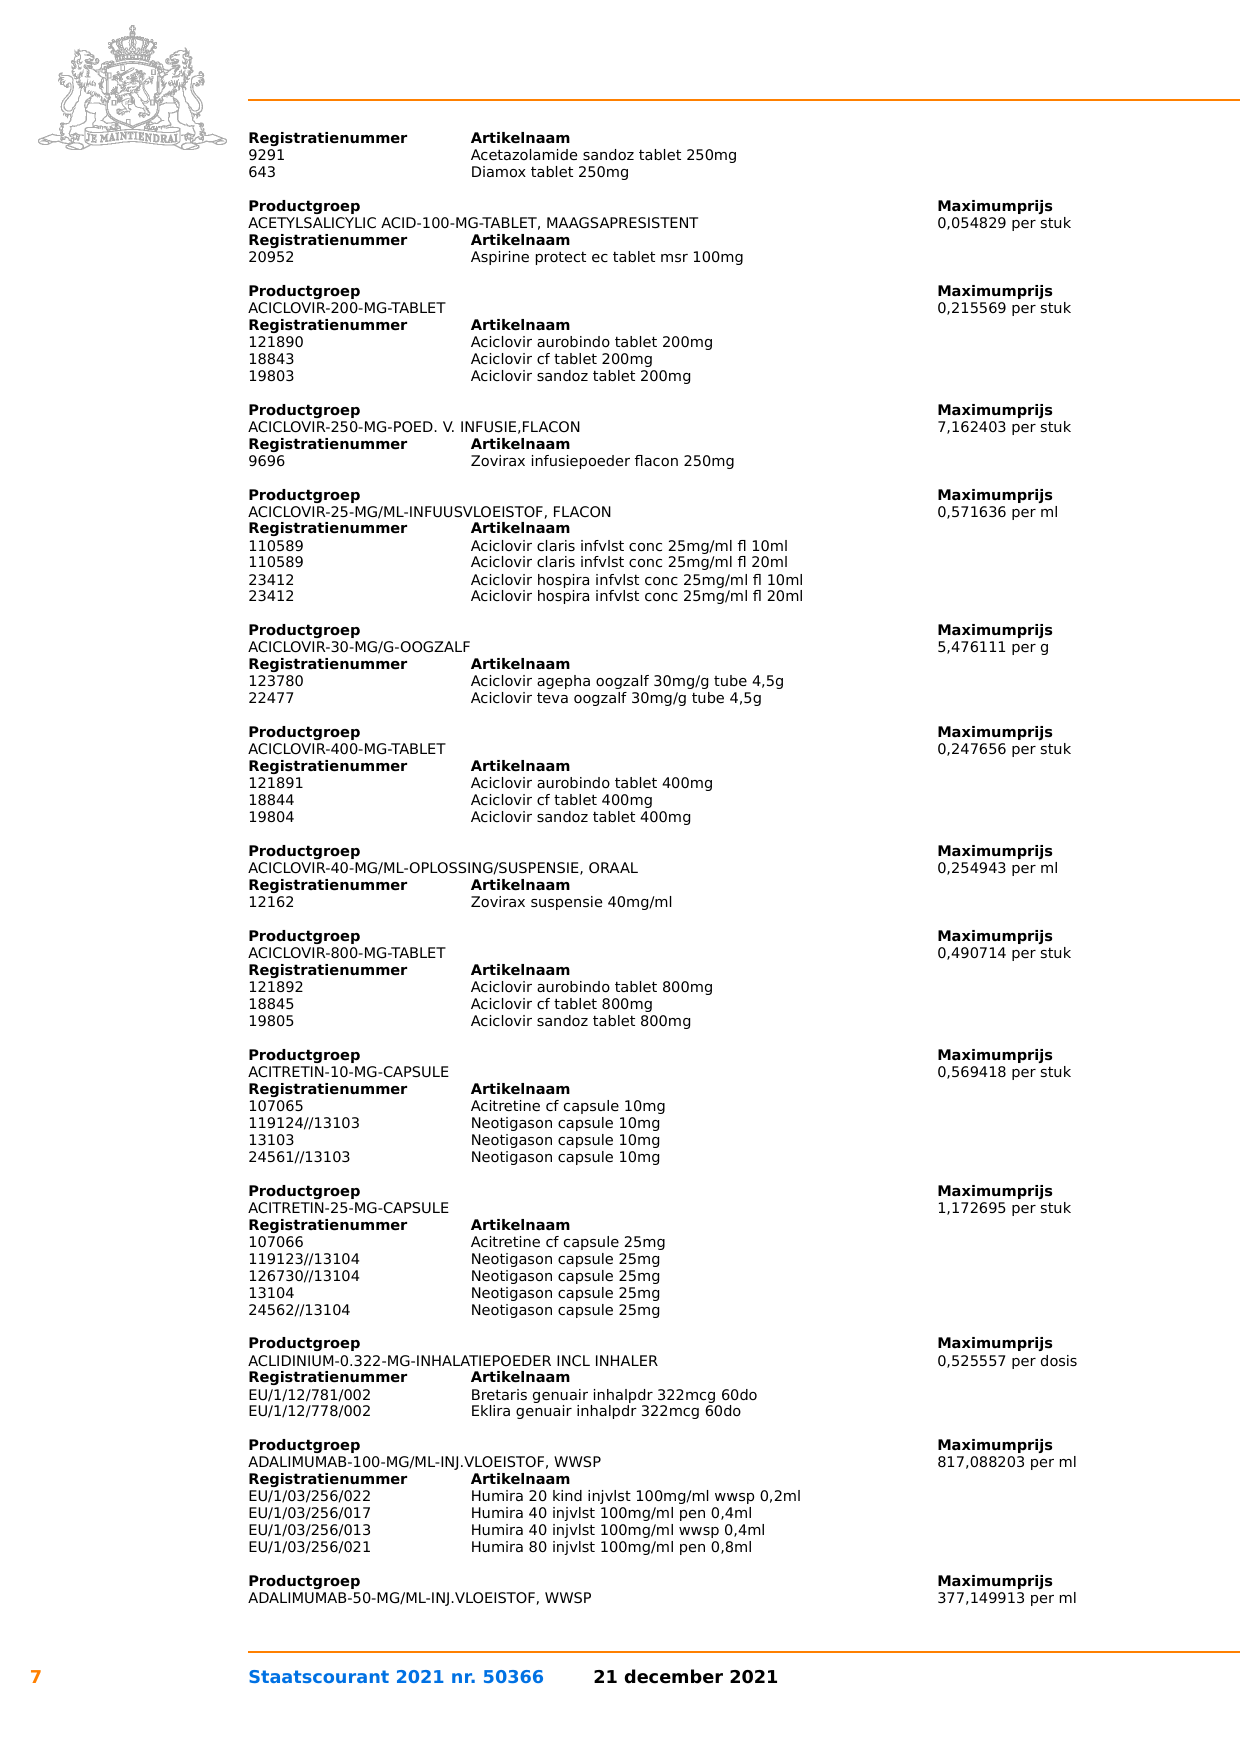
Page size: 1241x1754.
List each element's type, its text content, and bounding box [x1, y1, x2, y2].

table_cell 18845 [248, 996, 464, 1013]
table_cell Zovirax suspensie 40mg/ml [465, 894, 1163, 911]
table_cell Acetazolamide sandoz tablet 250mg [465, 147, 1163, 164]
table_cell 0,571636 per ml [931, 504, 1163, 520]
table_cell Maximumprijs [931, 486, 1163, 503]
table_cell [931, 232, 1163, 249]
table_cell [465, 1437, 931, 1454]
table_cell [465, 928, 931, 945]
table_cell 0,054829 per stuk [931, 215, 1163, 232]
table_cell ACITRETIN-10-MG-CAPSULE [248, 1064, 931, 1081]
table_cell 19803 [248, 368, 464, 384]
table_cell [931, 436, 1163, 452]
table_cell 121892 [248, 979, 464, 996]
table_cell Maximumprijs [931, 928, 1163, 945]
table_cell Aciclovir hospira infvlst conc 25mg/ml fl 20ml [465, 588, 1163, 605]
table_cell Bretaris genuair inhalpdr 322mcg 60do [465, 1386, 1163, 1403]
table_cell Productgroep [248, 1335, 464, 1352]
table_cell 0,215569 per stuk [931, 300, 1163, 317]
table_cell ACICLOVIR-800-MG-TABLET [248, 945, 931, 962]
table_cell Maximumprijs [931, 1437, 1163, 1454]
table_cell [248, 385, 1163, 402]
table_cell [248, 470, 1163, 486]
table_cell ACICLOVIR-25-MG/ML-INFUUSVLOEISTOF, FLACON [248, 504, 931, 520]
table_cell Productgroep [248, 198, 464, 215]
table_cell Acitretine cf capsule 25mg [465, 1234, 1163, 1251]
table_cell Neotigason capsule 10mg [465, 1115, 1163, 1132]
table_cell 107066 [248, 1234, 464, 1251]
table_cell Registratienummer [248, 656, 464, 673]
table_cell [465, 1047, 931, 1064]
table_cell [248, 266, 1163, 283]
table_cell Aciclovir claris infvlst conc 25mg/ml fl 10ml [465, 538, 1163, 554]
table_cell Registratienummer [248, 317, 464, 334]
table_cell 0,490714 per stuk [931, 945, 1163, 962]
table_cell Artikelnaam [465, 1369, 931, 1386]
table_cell Registratienummer [248, 436, 464, 452]
table_cell Artikelnaam [465, 520, 931, 537]
table_cell ACETYLSALICYLIC ACID-100-MG-TABLET, MAAGSAPRESISTENT [248, 215, 931, 232]
table_cell Neotigason capsule 25mg [465, 1285, 1163, 1301]
table_cell 0,247656 per stuk [931, 741, 1163, 758]
table_cell [465, 1335, 931, 1352]
table_cell 121890 [248, 334, 464, 351]
table_cell 126730//13104 [248, 1268, 464, 1284]
table_cell Humira 80 injvlst 100mg/ml pen 0,8ml [465, 1539, 1163, 1556]
table_cell Maximumprijs [931, 1183, 1163, 1199]
table_cell Neotigason capsule 10mg [465, 1132, 1163, 1149]
table_cell [931, 1217, 1163, 1233]
table_cell Humira 40 injvlst 100mg/ml wwsp 0,4ml [465, 1522, 1163, 1539]
table_cell 643 [248, 164, 464, 181]
table_cell Maximumprijs [931, 283, 1163, 300]
table_cell Registratienummer [248, 962, 464, 979]
table_cell 12162 [248, 894, 464, 911]
table_cell Neotigason capsule 25mg [465, 1268, 1163, 1284]
table_cell [465, 622, 931, 639]
table_cell [465, 486, 931, 503]
table_cell EU/1/03/256/013 [248, 1522, 464, 1539]
table_cell 18843 [248, 351, 464, 368]
table_cell Zovirax infusiepoeder flacon 250mg [465, 453, 1163, 469]
table_cell [465, 402, 931, 418]
table_cell [931, 130, 1163, 147]
table_cell Registratienummer [248, 877, 464, 894]
table_cell Registratienummer [248, 130, 464, 147]
table_cell Productgroep [248, 283, 464, 300]
table_cell 0,254943 per ml [931, 860, 1163, 877]
table_cell [248, 911, 1163, 928]
table_cell 22477 [248, 690, 464, 707]
table_cell Artikelnaam [465, 232, 931, 249]
table_cell Maximumprijs [931, 724, 1163, 741]
table_cell 5,476111 per g [931, 639, 1163, 656]
table_cell 19805 [248, 1013, 464, 1030]
table_cell ACITRETIN-25-MG-CAPSULE [248, 1200, 931, 1217]
table_cell ADALIMUMAB-50-MG/ML-INJ.VLOEISTOF, WWSP [248, 1590, 931, 1607]
table_cell Maximumprijs [931, 1047, 1163, 1064]
table_cell Aciclovir teva oogzalf 30mg/g tube 4,5g [465, 690, 1163, 707]
table_cell EU/1/03/256/021 [248, 1539, 464, 1556]
table_cell [248, 1030, 1163, 1047]
table_cell 13104 [248, 1285, 464, 1301]
table_cell Neotigason capsule 25mg [465, 1251, 1163, 1267]
table_cell 9291 [248, 147, 464, 164]
table_cell ACICLOVIR-40-MG/ML-OPLOSSING/SUSPENSIE, ORAAL [248, 860, 931, 877]
table_cell Productgroep [248, 1437, 464, 1454]
table_cell Maximumprijs [931, 1573, 1163, 1590]
table_cell [465, 198, 931, 215]
table_cell 18844 [248, 792, 464, 809]
table_cell Maximumprijs [931, 402, 1163, 418]
table_cell 110589 [248, 538, 464, 554]
table_cell [248, 1166, 1163, 1183]
table_cell EU/1/03/256/022 [248, 1488, 464, 1505]
table_cell Diamox tablet 250mg [465, 164, 1163, 181]
table_cell 24561//13103 [248, 1149, 464, 1166]
table_cell Artikelnaam [465, 877, 931, 894]
table_cell [931, 520, 1163, 537]
table_cell [248, 707, 1163, 724]
table_cell Aciclovir aurobindo tablet 800mg [465, 979, 1163, 996]
table_cell Registratienummer [248, 1369, 464, 1386]
table_cell Registratienummer [248, 1471, 464, 1488]
table_cell Artikelnaam [465, 656, 931, 673]
table_cell 107065 [248, 1098, 464, 1115]
table_cell ACICLOVIR-200-MG-TABLET [248, 300, 931, 317]
table_cell Eklira genuair inhalpdr 322mcg 60do [465, 1403, 1163, 1420]
table_cell Productgroep [248, 928, 464, 945]
table_cell Registratienummer [248, 1217, 464, 1233]
table_cell ACICLOVIR-30-MG/G-OOGZALF [248, 639, 931, 656]
table_cell 7,162403 per stuk [931, 419, 1163, 436]
table_cell Productgroep [248, 1573, 464, 1590]
table_cell [465, 283, 931, 300]
table_cell [465, 843, 931, 860]
table_cell Humira 20 kind injvlst 100mg/ml wwsp 0,2ml [465, 1488, 1163, 1505]
table_cell Neotigason capsule 10mg [465, 1149, 1163, 1166]
table_cell Maximumprijs [931, 198, 1163, 215]
table_cell EU/1/12/778/002 [248, 1403, 464, 1420]
table_cell ADALIMUMAB-100-MG/ML-INJ.VLOEISTOF, WWSP [248, 1454, 931, 1471]
table_cell Artikelnaam [465, 962, 931, 979]
table_cell Registratienummer [248, 232, 464, 249]
table_cell Neotigason capsule 25mg [465, 1301, 1163, 1318]
table_cell Aciclovir cf tablet 800mg [465, 996, 1163, 1013]
table_cell [248, 826, 1163, 843]
table_cell Maximumprijs [931, 843, 1163, 860]
table_cell Aciclovir hospira infvlst conc 25mg/ml fl 10ml [465, 571, 1163, 588]
table_cell Productgroep [248, 486, 464, 503]
table_cell Aciclovir sandoz tablet 400mg [465, 809, 1163, 826]
table_cell [931, 317, 1163, 334]
table_cell Productgroep [248, 1183, 464, 1199]
table_cell [931, 656, 1163, 673]
table_cell 23412 [248, 571, 464, 588]
table_cell Productgroep [248, 724, 464, 741]
table_cell Artikelnaam [465, 1471, 931, 1488]
table_cell ACICLOVIR-250-MG-POED. V. INFUSIE,FLACON [248, 419, 931, 436]
table_cell [248, 1420, 1163, 1437]
table_cell [248, 605, 1163, 622]
table_cell ACICLOVIR-400-MG-TABLET [248, 741, 931, 758]
table_cell [931, 1369, 1163, 1386]
table_cell 0,569418 per stuk [931, 1064, 1163, 1081]
table_cell ACLIDINIUM-0.322-MG-INHALATIEPOEDER INCL INHALER [248, 1353, 931, 1369]
table_cell Aciclovir cf tablet 200mg [465, 351, 1163, 368]
table_cell 1,172695 per stuk [931, 1200, 1163, 1217]
table_cell EU/1/03/256/017 [248, 1505, 464, 1522]
table_cell Artikelnaam [465, 317, 931, 334]
table_cell [248, 1556, 1163, 1573]
table_cell [931, 758, 1163, 775]
table_cell [465, 1183, 931, 1199]
table_cell Maximumprijs [931, 1335, 1163, 1352]
picture [38, 25, 227, 150]
table_cell 817,088203 per ml [931, 1454, 1163, 1471]
table_cell [465, 1573, 931, 1590]
table_cell [931, 1471, 1163, 1488]
table_cell 19804 [248, 809, 464, 826]
table_cell 119124//13103 [248, 1115, 464, 1132]
table_cell Registratienummer [248, 520, 464, 537]
table_cell EU/1/12/781/002 [248, 1386, 464, 1403]
table_cell Aciclovir sandoz tablet 800mg [465, 1013, 1163, 1030]
table_cell [248, 181, 1163, 198]
table_cell Artikelnaam [465, 1217, 931, 1233]
table_cell Aciclovir claris infvlst conc 25mg/ml fl 20ml [465, 554, 1163, 571]
table_cell 110589 [248, 554, 464, 571]
table_cell Artikelnaam [465, 436, 931, 452]
table_cell [931, 877, 1163, 894]
table_cell Productgroep [248, 402, 464, 418]
table_cell Humira 40 injvlst 100mg/ml pen 0,4ml [465, 1505, 1163, 1522]
table_cell 119123//13104 [248, 1251, 464, 1267]
table_cell [465, 724, 931, 741]
table_cell Productgroep [248, 843, 464, 860]
table_cell Aciclovir agepha oogzalf 30mg/g tube 4,5g [465, 673, 1163, 690]
table_cell Artikelnaam [465, 1081, 931, 1098]
table_cell Aciclovir cf tablet 400mg [465, 792, 1163, 809]
table_cell 377,149913 per ml [931, 1590, 1163, 1607]
table_cell 24562//13104 [248, 1301, 464, 1318]
table_cell Registratienummer [248, 758, 464, 775]
table_cell Artikelnaam [465, 130, 931, 147]
table_cell [248, 1319, 1163, 1335]
table_cell Productgroep [248, 622, 464, 639]
table_cell Productgroep [248, 1047, 464, 1064]
table_cell 13103 [248, 1132, 464, 1149]
table_cell 0,525557 per dosis [931, 1353, 1163, 1369]
table_cell Maximumprijs [931, 622, 1163, 639]
table_cell 20952 [248, 249, 464, 266]
table_cell Aspirine protect ec tablet msr 100mg [465, 249, 1163, 266]
table_cell 123780 [248, 673, 464, 690]
table_cell [931, 1081, 1163, 1098]
table_cell Acitretine cf capsule 10mg [465, 1098, 1163, 1115]
table_cell Aciclovir aurobindo tablet 400mg [465, 775, 1163, 792]
table_cell Aciclovir sandoz tablet 200mg [465, 368, 1163, 384]
table_cell 23412 [248, 588, 464, 605]
table_cell 9696 [248, 453, 464, 469]
table_cell [931, 962, 1163, 979]
table_cell Artikelnaam [465, 758, 931, 775]
table_cell 121891 [248, 775, 464, 792]
table_cell Registratienummer [248, 1081, 464, 1098]
table_cell Aciclovir aurobindo tablet 200mg [465, 334, 1163, 351]
